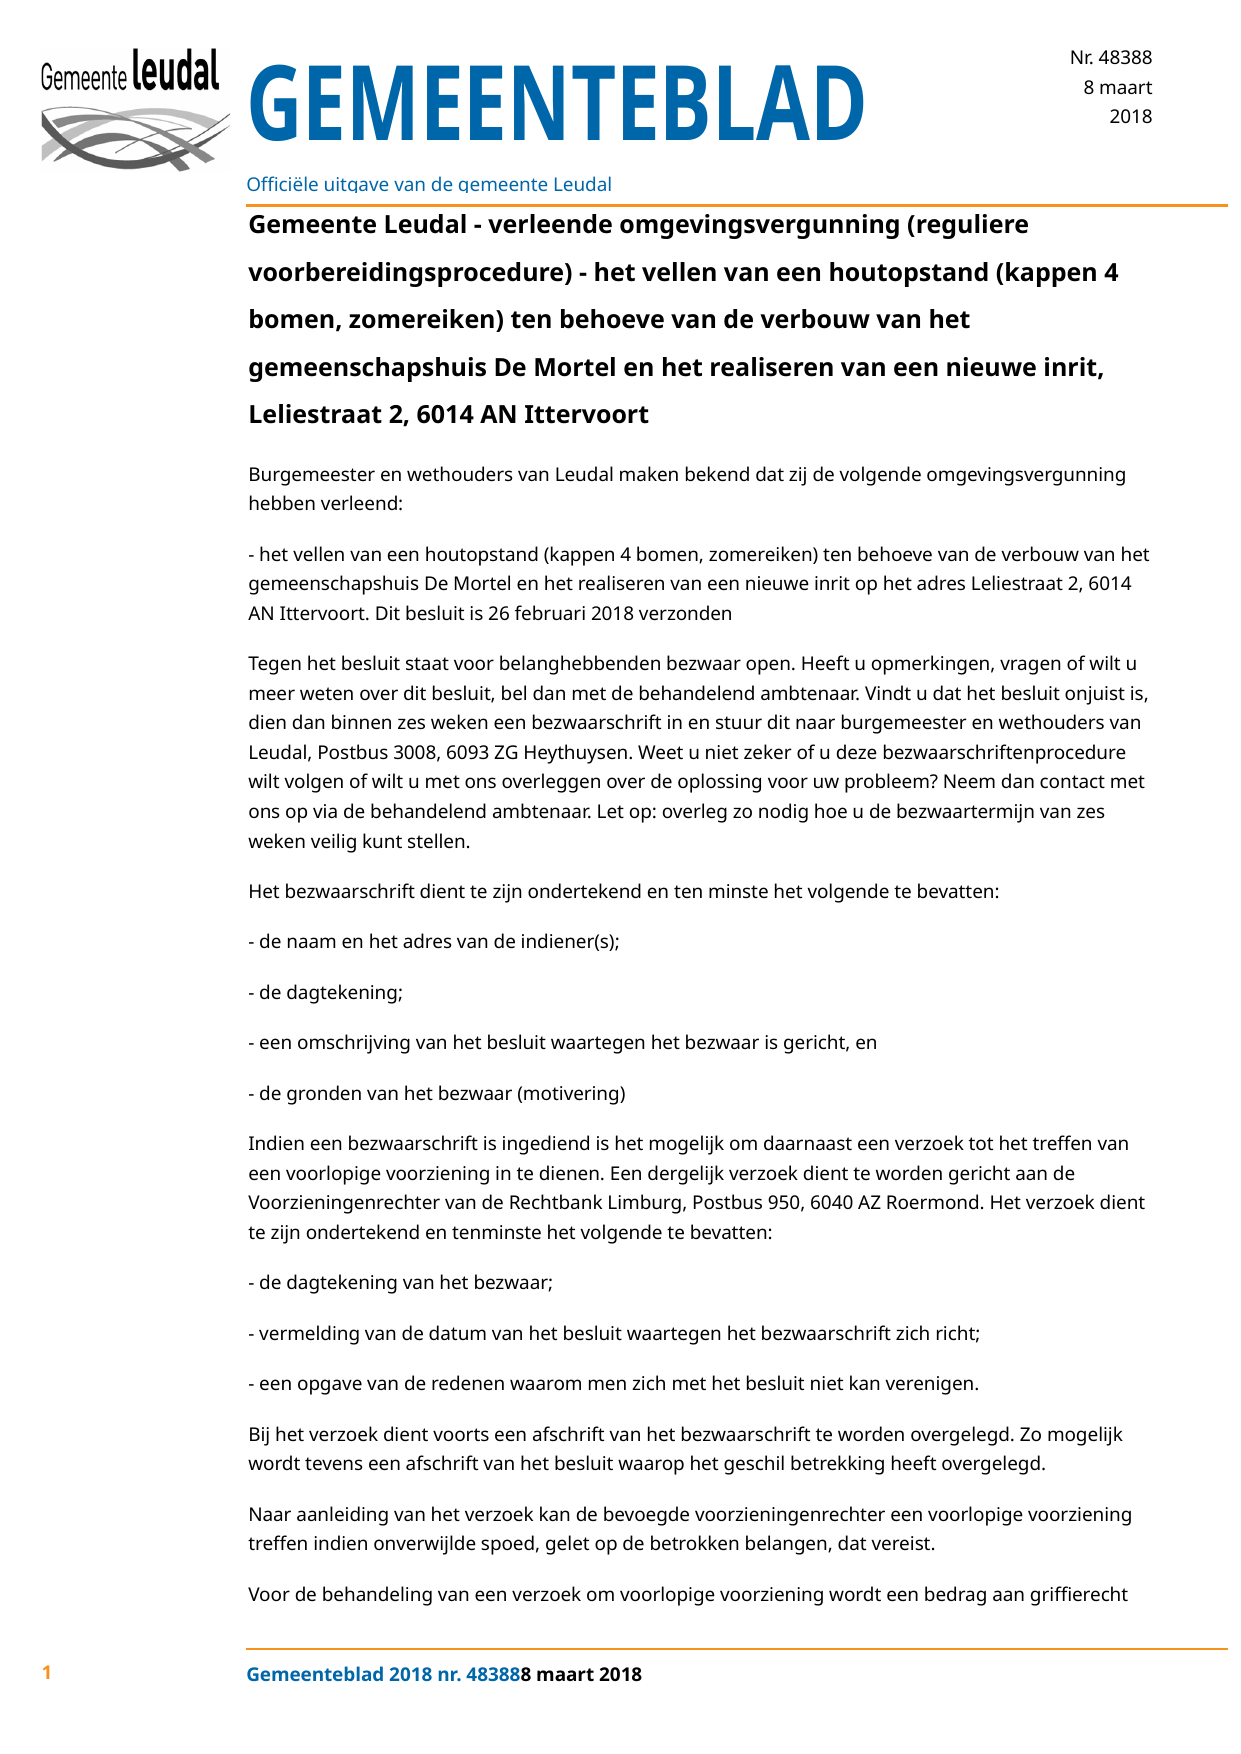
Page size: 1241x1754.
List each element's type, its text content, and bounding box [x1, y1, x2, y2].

text Indien een bezwaarschrift is ingediend is het mogelijk om daarnaast een verzoek tot het treffen van een voorlopige voorziening in te dienen. Een dergelijk verzoek dient te worden gericht aan de Voorzieningenrechter van de Rechtbank Limburg, Postbus 950, 6040 AZ Roermond. Het verzoek dient te zijn ondertekend en tenminste het volgende te bevatten: [248, 1130, 1152, 1245]
text Tegen het besluit staat voor belanghebbenden bezwaar open. Heeft u opmerkingen, vragen of wilt u meer weten over dit besluit, bel dan met de behandelend ambtenaar. Vindt u dat het besluit onjuist is, dien dan binnen zes weken een bezwaarschrift in en stuur dit naar burgemeester en wethouders van Leudal, Postbus 3008, 6093 ZG Heythuysen. Weet u niet zeker of u deze bezwaarschriftenprocedure wilt volgen of wilt u met ons overleggen over de oplossing voor uw probleem? Neem dan contact met ons op via de behandelend ambtenaar. Let op: overleg zo nodig hoe u de bezwaartermijn van zes weken veilig kunt stellen. [248, 650, 1152, 853]
text - een opgave van de redenen waarom men zich met het besluit niet kan verenigen. [248, 1370, 1152, 1396]
text - een omschrijving van het besluit waartegen het bezwaar is gericht, en [248, 1029, 1152, 1055]
text - het vellen van een houtopstand (kappen 4 bomen, zomereiken) ten behoeve van de verbouw van het gemeenschapshuis De Mortel en het realiseren van een nieuwe inrit op het adres Leliestraat 2, 6014 AN Ittervoort. Dit besluit is 26 februari 2018 verzonden [248, 541, 1152, 626]
text - de gronden van het bezwaar (motivering) [248, 1080, 1152, 1106]
text Het bezwaarschrift dient te zijn ondertekend en ten minste het volgende te bevatten: [248, 878, 1152, 904]
picture [41, 47, 231, 172]
text Naar aanleiding van het verzoek kan de bevoegde voorzieningenrechter een voorlopige voorziening treffen indien onverwijlde spoed, gelet op de betrokken belangen, dat vereist. [248, 1501, 1152, 1556]
text - de dagtekening; [248, 979, 1152, 1005]
text - de naam en het adres van de indiener(s); [248, 929, 1152, 954]
text Voor de behandeling van een verzoek om voorlopige voorziening wordt een bedrag aan griffierecht [248, 1581, 1152, 1606]
text - de dagtekening van het bezwaar; [248, 1269, 1152, 1295]
text Gemeente Leudal - verleende omgevingsvergunning (reguliere voorbereidingsprocedure) - het vellen van een houtopstand (kappen 4 bomen, zomereiken) ten behoeve van de verbouw van het gemeenschapshuis De Mortel en het realiseren van een nieuwe inrit, Leliestraat 2, 6014 AN Ittervoort [248, 207, 1152, 431]
text - vermelding van de datum van het besluit waartegen het bezwaarschrift zich richt; [248, 1320, 1152, 1346]
text Burgemeester en wethouders van Leudal maken bekend dat zij de volgende omgevingsvergunning hebben verleend: [248, 461, 1152, 516]
text Bij het verzoek dient voorts een afschrift van het bezwaarschrift te worden overgelegd. Zo mogelijk wordt tevens een afschrift van het besluit waarop het geschil betrekking heeft overgelegd. [248, 1421, 1152, 1476]
